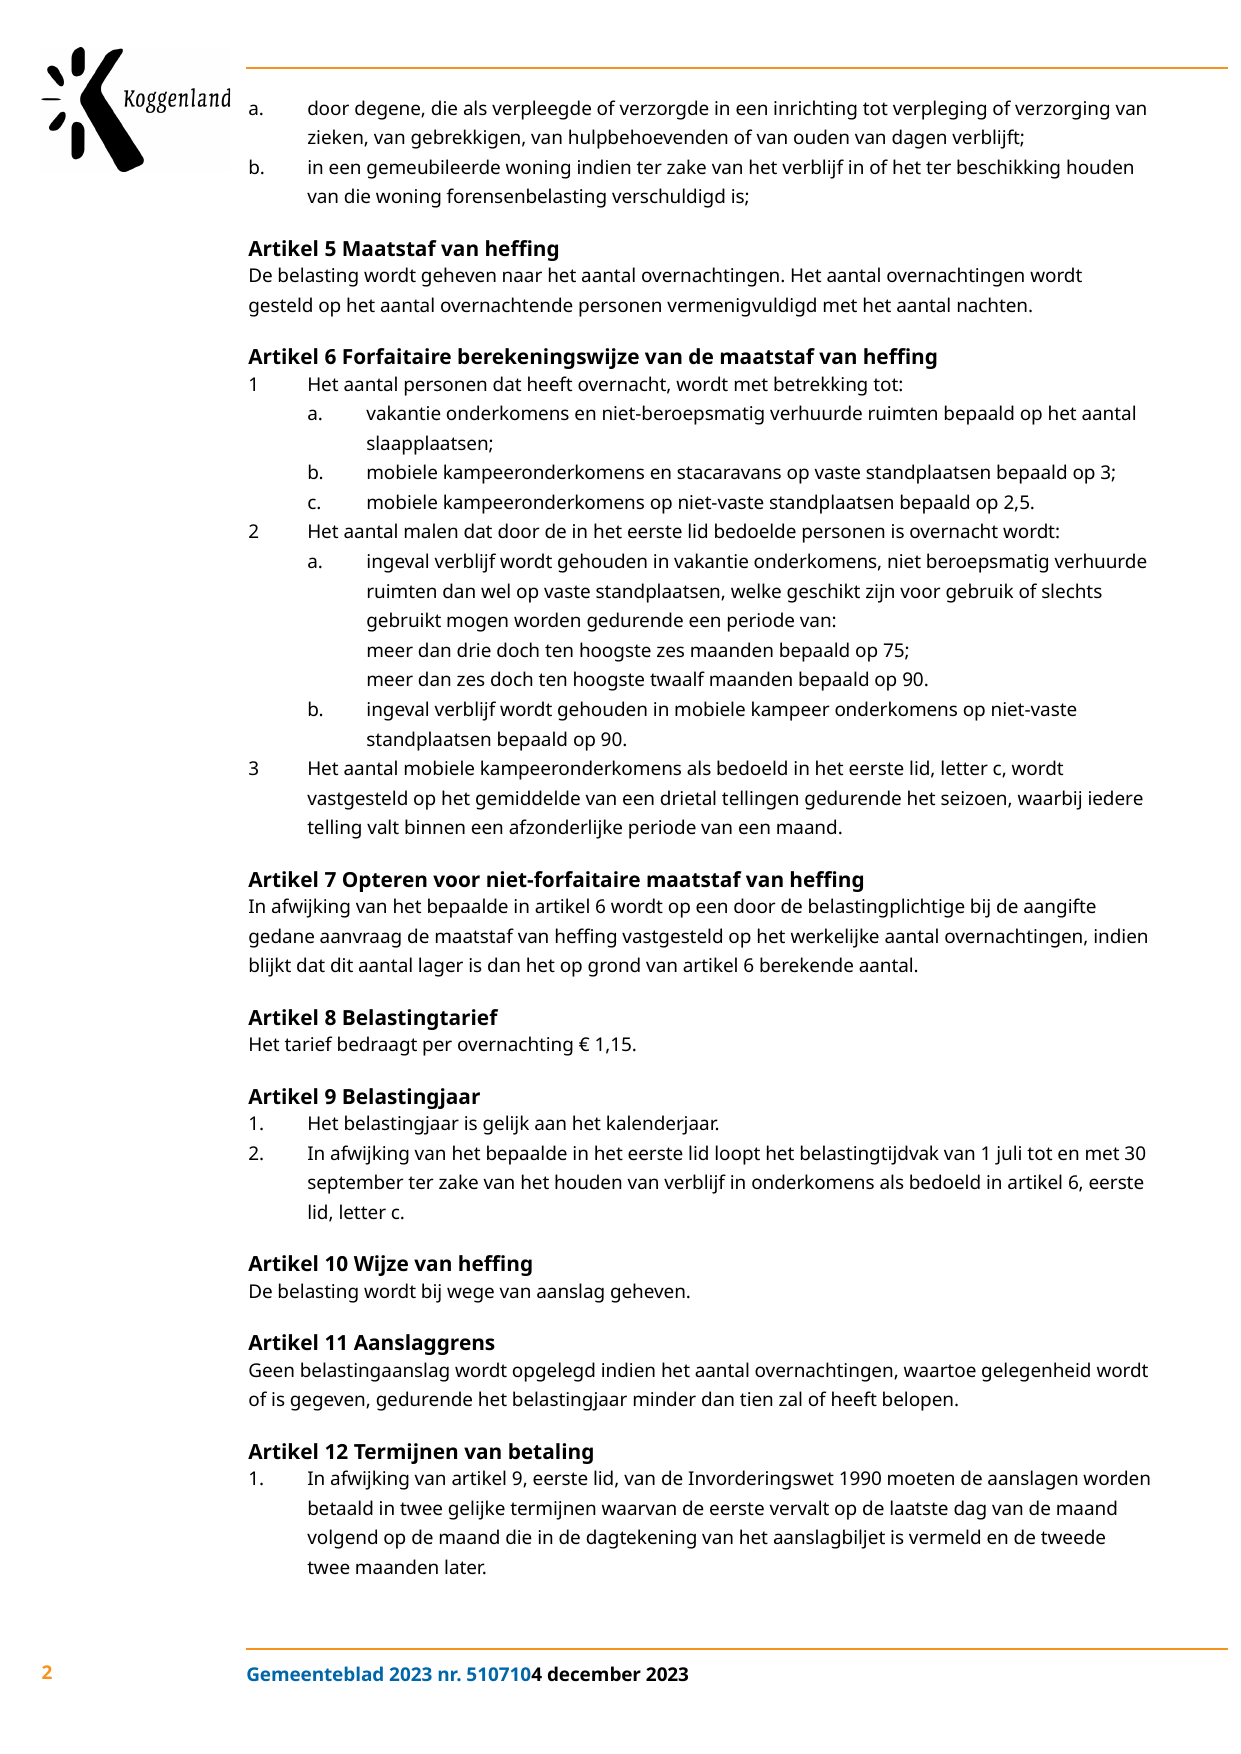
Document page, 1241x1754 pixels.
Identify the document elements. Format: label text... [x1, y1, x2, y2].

list meer dan drie doch ten hoogste zes maanden bepaald op 75; [307, 637, 1152, 663]
picture [41, 47, 231, 172]
text De belasting wordt geheven naar het aantal overnachtingen. Het aantal overnachtingen wordt gesteld op het aantal overnachtende personen vermenigvuldigd met het aantal nachten. [248, 262, 1152, 318]
list In afwijking van artikel 9, eerste lid, van de Invorderingswet 1990 moeten de aanslagen worden betaald in twee gelijke termijnen waarvan de eerste vervalt op de laatste dag van de maand volgend op de maand die in de dagtekening van het aanslagbiljet is vermeld en de tweede twee maanden later. [248, 1465, 1152, 1580]
text Geen belastingaanslag wordt opgelegd indien het aantal overnachtingen, waartoe gelegenheid wordt of is gegeven, gedurende het belastingjaar minder dan tien zal of heeft belopen. [248, 1357, 1152, 1412]
list Het aantal personen dat heeft overnacht, wordt met betrekking tot: [248, 371, 1152, 397]
text Artikel 7 Opteren voor niet-forfaitaire maatstaf van heffing [248, 865, 1152, 893]
text Artikel 8 Belastingtarief [248, 1003, 1152, 1031]
text Artikel 12 Termijnen van betaling [248, 1437, 1152, 1465]
text De belasting wordt bij wege van aanslag geheven. [248, 1278, 1152, 1304]
list ingeval verblijf wordt gehouden in vakantie onderkomens, niet beroepsmatig verhuurde ruimten dan wel op vaste standplaatsen, welke geschikt zijn voor gebruik of slechts gebruikt mogen worden gedurende een periode van: [307, 548, 1152, 633]
list Het aantal mobiele kampeeronderkomens als bedoeld in het eerste lid, letter c, wordt vastgesteld op het gemiddelde van een drietal tellingen gedurende het seizoen, waarbij iedere telling valt binnen een afzonderlijke periode van een maand. [248, 755, 1152, 840]
list ingeval verblijf wordt gehouden in mobiele kampeer onderkomens op niet-vaste standplaatsen bepaald op 90. [307, 696, 1152, 752]
list Het belastingjaar is gelijk aan het kalenderjaar. [248, 1110, 1152, 1136]
text Het tarief bedraagt per overnachting € 1,15. [248, 1031, 1152, 1057]
list meer dan zes doch ten hoogste twaalf maanden bepaald op 90. [307, 667, 1152, 692]
list mobiele kampeeronderkomens op niet-vaste standplaatsen bepaald op 2,5. [307, 489, 1152, 515]
list Het aantal malen dat door de in het eerste lid bedoelde personen is overnacht wordt: [248, 519, 1152, 544]
text Artikel 6 Forfaitaire berekeningswijze van de maatstaf van heffing [248, 342, 1152, 371]
text Artikel 9 Belastingjaar [248, 1082, 1152, 1110]
list door degene, die als verpleegde of verzorgde in een inrichting tot verpleging of verzorging van zieken, van gebrekkigen, van hulpbehoevenden of van ouden van dagen verblijft; [248, 95, 1152, 150]
list mobiele kampeeronderkomens en stacaravans op vaste standplaatsen bepaald op 3; [307, 459, 1152, 485]
list in een gemeubileerde woning indien ter zake van het verblijf in of het ter beschikking houden van die woning forensenbelasting verschuldigd is; [248, 154, 1152, 209]
list vakantie onderkomens en niet-beroepsmatig verhuurde ruimten bepaald op het aantal slaapplaatsen; [307, 400, 1152, 456]
text Artikel 5 Maatstaf van heffing [248, 234, 1152, 262]
text Artikel 11 Aanslaggrens [248, 1328, 1152, 1357]
text Artikel 10 Wijze van heffing [248, 1249, 1152, 1278]
list In afwijking van het bepaalde in het eerste lid loopt het belastingtijdvak van 1 juli tot en met 30 september ter zake van het houden van verblijf in onderkomens als bedoeld in artikel 6, eerste lid, letter c. [248, 1140, 1152, 1225]
text In afwijking van het bepaalde in artikel 6 wordt op een door de belastingplichtige bij de aangifte gedane aanvraag de maatstaf van heffing vastgesteld op het werkelijke aantal overnachtingen, indien blijkt dat dit aantal lager is dan het op grond van artikel 6 berekende aantal. [248, 893, 1152, 978]
